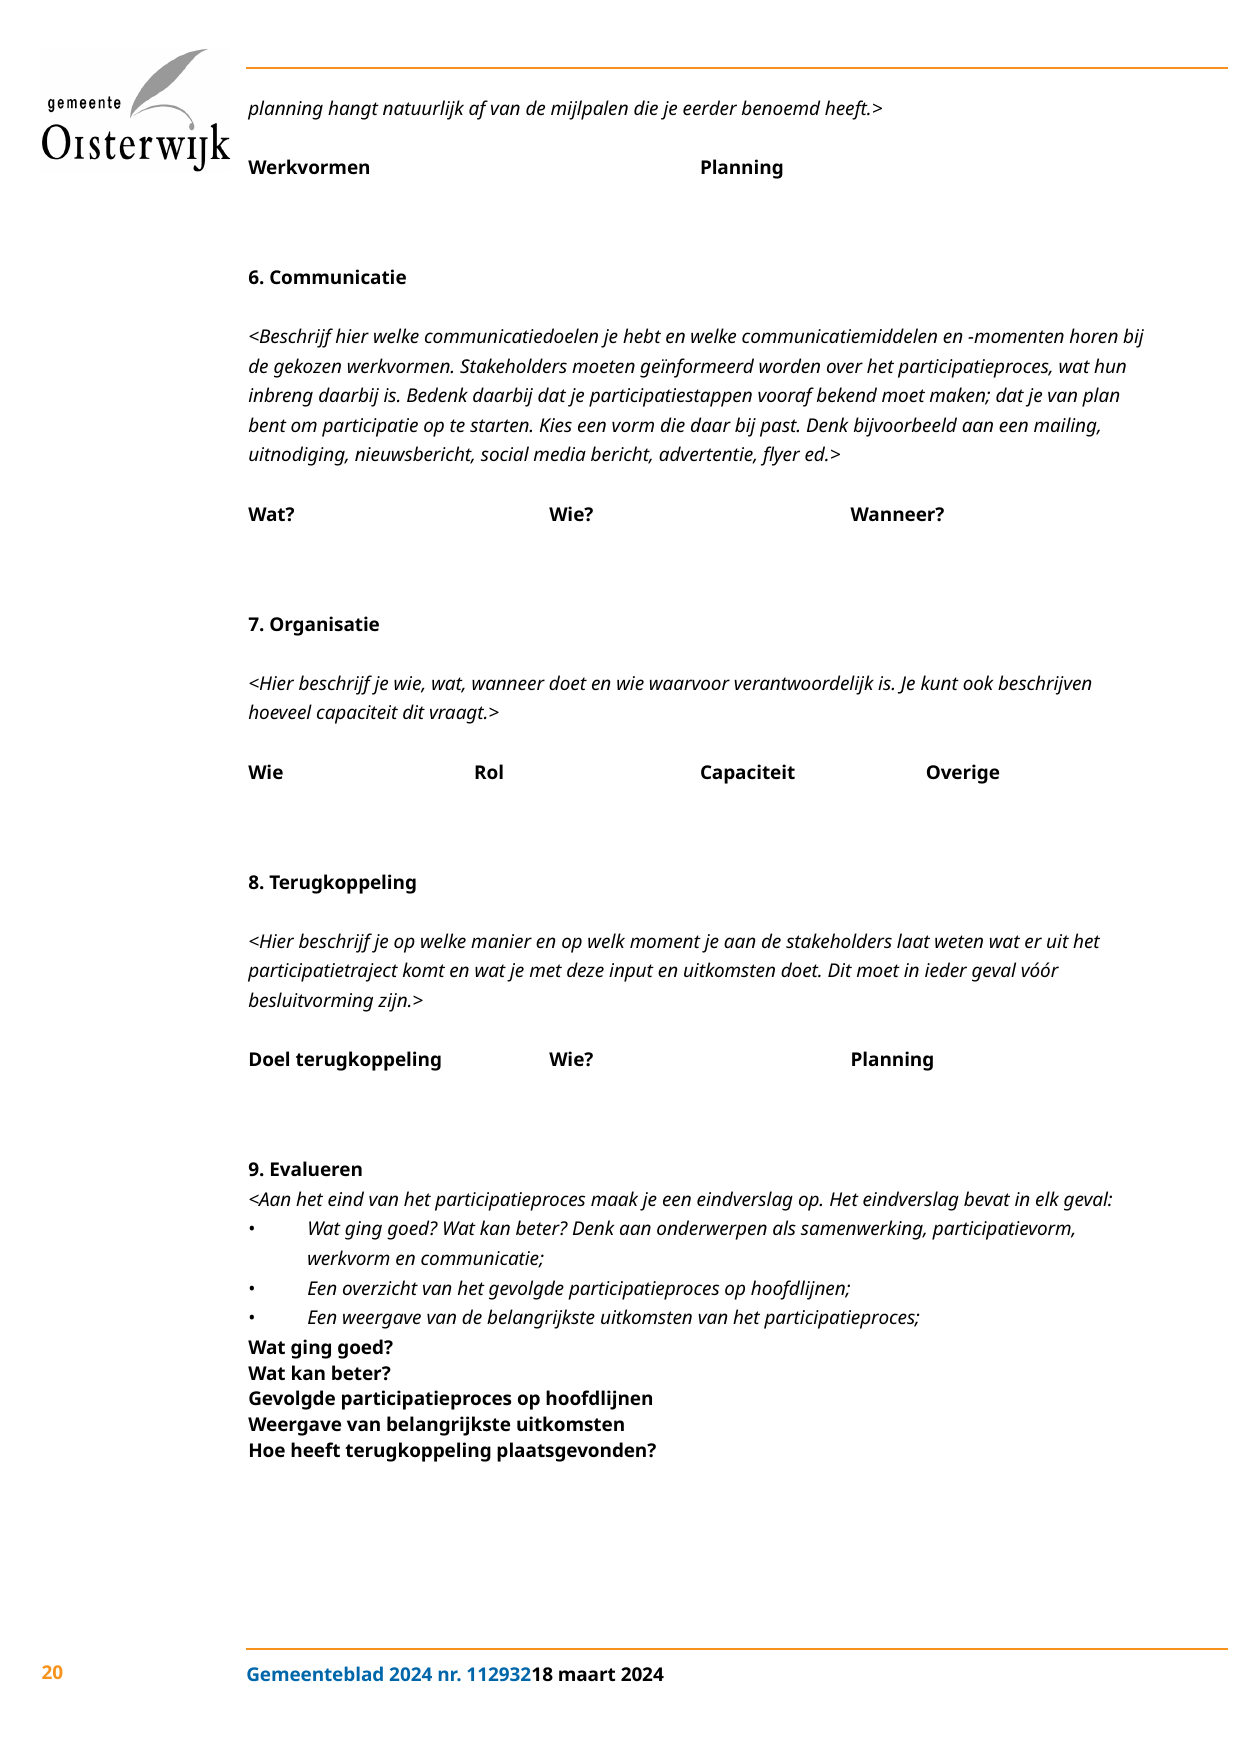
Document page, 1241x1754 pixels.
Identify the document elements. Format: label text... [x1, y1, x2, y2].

table_header Werkvormen [248, 154, 700, 180]
table_cell [700, 1360, 1152, 1386]
table_header Rol [474, 759, 700, 784]
table_header Planning [850, 1046, 1152, 1072]
table_cell [549, 1072, 850, 1098]
table_cell [700, 785, 926, 810]
table_header Planning [700, 154, 1152, 180]
table_cell [700, 810, 926, 836]
table_cell [700, 1437, 1152, 1463]
table_header Wie? [549, 1046, 850, 1072]
table_cell Gevolgde participatieproces op hoofdlijnen [248, 1386, 700, 1411]
text 7. Organisatie [248, 611, 1152, 637]
list Een overzicht van het gevolgde participatieproces op hoofdlijnen; [248, 1275, 1152, 1301]
text 9. Evalueren [248, 1156, 1152, 1182]
text <Aan het eind van het participatieproces maak je een eindverslag op. Het eindverslag bevat in elk geval: [248, 1186, 1152, 1212]
table_header Wat? [248, 501, 549, 527]
table_cell [549, 1098, 850, 1124]
text <Beschrijf hier welke communicatiedoelen je hebt en welke communicatiemiddelen en -momenten horen bij de gekozen werkvormen. Stakeholders moeten geïnformeerd worden over het participatieproces, wat hun inbreng daarbij is. Bedenk daarbij dat je participatiestappen vooraf bekend moet maken; dat je van plan bent om participatie op te starten. Kies een vorm die daar bij past. Denk bijvoorbeeld aan een mailing, uitnodiging, nieuwsbericht, social media bericht, advertentie, flyer ed.> [248, 323, 1152, 467]
table_cell [549, 527, 850, 552]
table_cell Weergave van belangrijkste uitkomsten [248, 1411, 700, 1437]
table_header Wie? [549, 501, 850, 527]
table_header Overige [926, 759, 1152, 784]
table_cell [850, 527, 1152, 552]
table_header Wat ging goed? [248, 1334, 700, 1360]
table_header Capaciteit [700, 759, 926, 784]
table_cell Hoe heeft terugkoppeling plaatsgevonden? [248, 1437, 700, 1463]
table_header Wanneer? [850, 501, 1152, 527]
table_cell [248, 785, 474, 810]
list Wat ging goed? Wat kan beter? Denk aan onderwerpen als samenwerking, participatievorm, werkvorm en communicatie; [248, 1216, 1152, 1271]
table_cell [248, 1072, 549, 1098]
text 6. Communicatie [248, 264, 1152, 290]
table_cell [248, 1098, 549, 1124]
table_header Wie [248, 759, 474, 784]
text <Hier beschrijf je op welke manier en op welk moment je aan de stakeholders laat weten wat er uit het participatietraject komt en wat je met deze input en uitkomsten doet. Dit moet in ieder geval vóór besluitvorming zijn.> [248, 928, 1152, 1013]
text 8. Terugkoppeling [248, 869, 1152, 894]
table_cell [549, 552, 850, 578]
table_cell [474, 785, 700, 810]
table_cell [700, 1386, 1152, 1411]
table_header Doel terugkoppeling [248, 1046, 549, 1072]
table_cell [248, 527, 549, 552]
table_cell [248, 206, 700, 231]
text planning hangt natuurlijk af van de mijlpalen die je eerder benoemd heeft.> [248, 95, 1152, 121]
table_cell [850, 1072, 1152, 1098]
table_cell [248, 552, 549, 578]
list Een weergave van de belangrijkste uitkomsten van het participatieproces; [248, 1304, 1152, 1330]
table_cell [850, 1098, 1152, 1124]
table_cell [926, 810, 1152, 836]
table_cell [248, 810, 474, 836]
table_cell [700, 206, 1152, 231]
table_cell [700, 180, 1152, 206]
table_cell [474, 810, 700, 836]
table_cell [700, 1411, 1152, 1437]
table_cell [248, 180, 700, 206]
text <Hier beschrijf je wie, wat, wanneer doet en wie waarvoor verantwoordelijk is. Je kunt ook beschrijven hoeveel capaciteit dit vraagt.> [248, 670, 1152, 725]
picture [41, 47, 231, 172]
table_cell [926, 785, 1152, 810]
table_header [700, 1334, 1152, 1360]
table_cell [850, 552, 1152, 578]
table_cell Wat kan beter? [248, 1360, 700, 1386]
